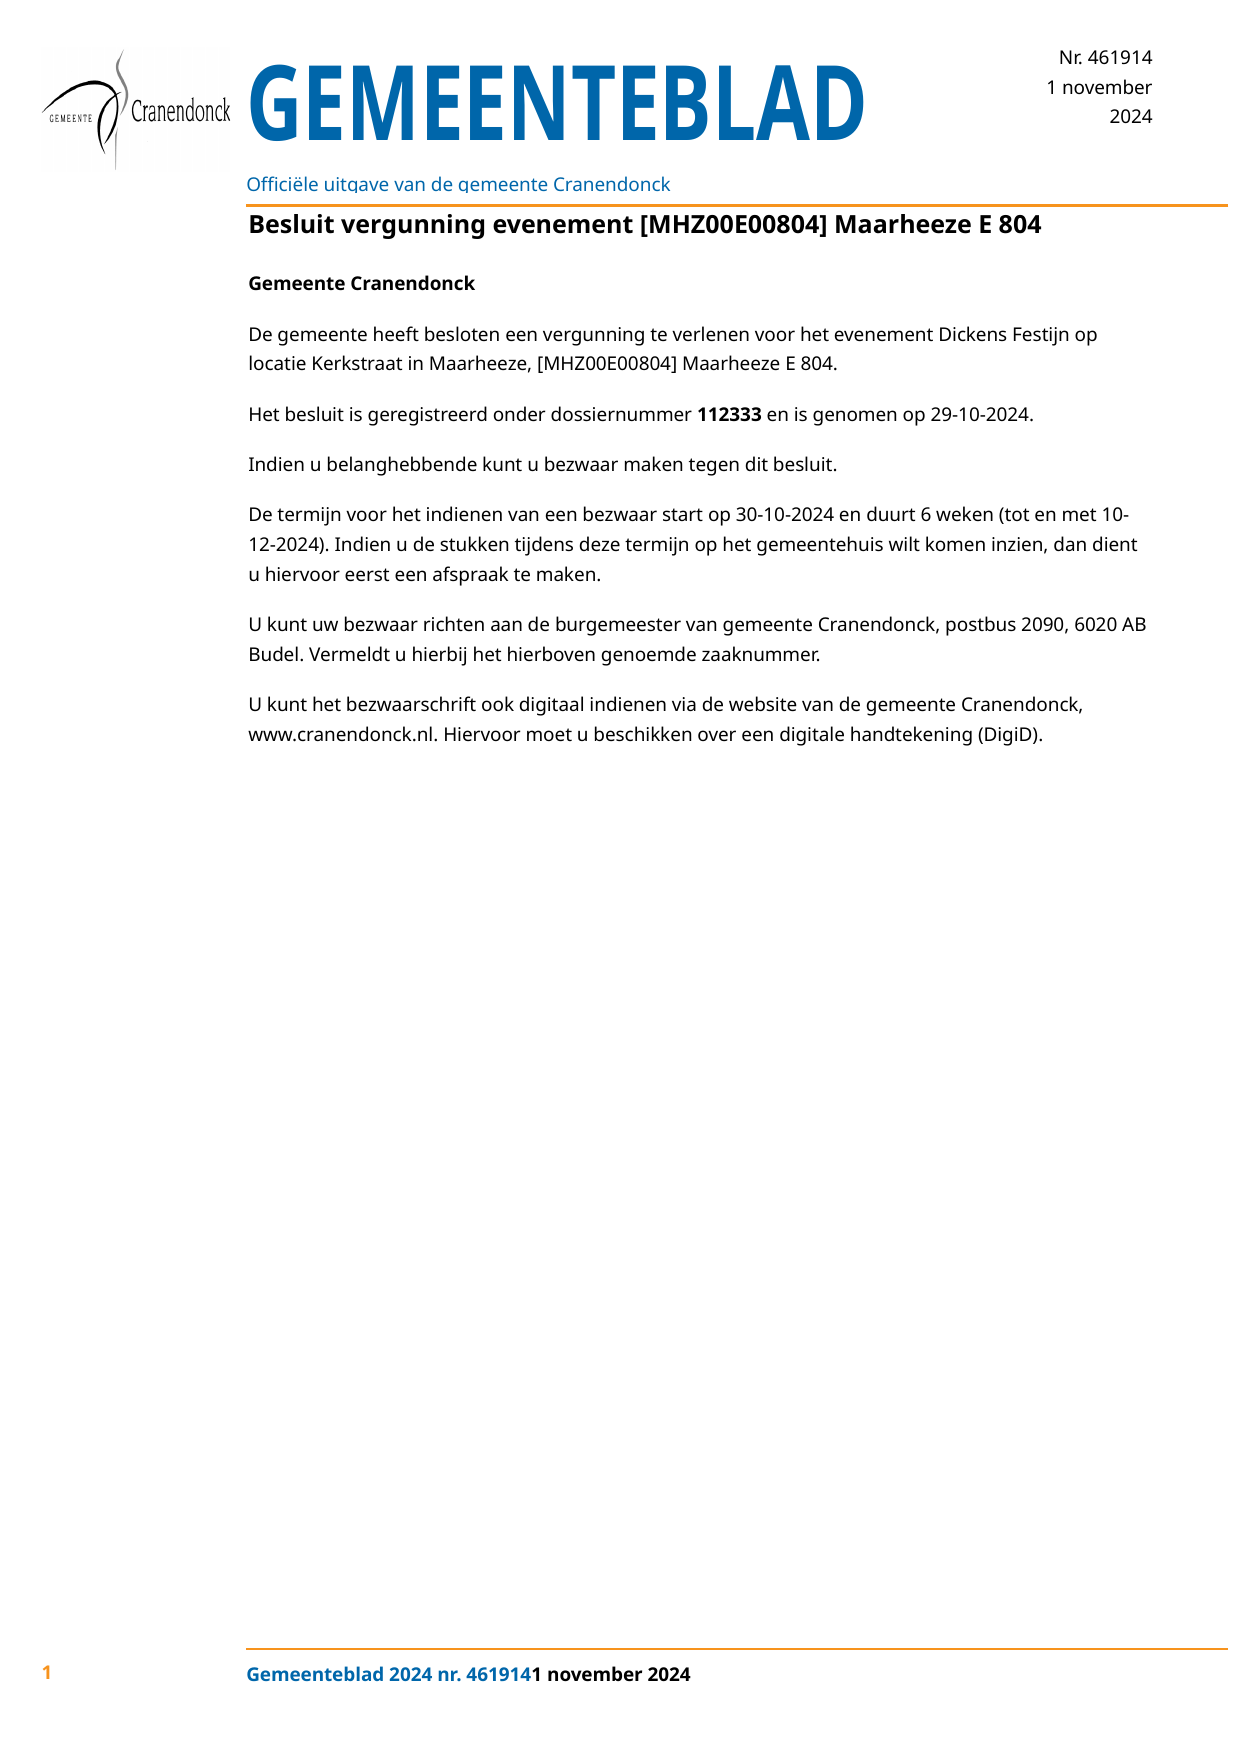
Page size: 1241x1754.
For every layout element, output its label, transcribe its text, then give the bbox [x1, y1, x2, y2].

text De termijn voor het indienen van een bezwaar start op 30-10-2024 en duurt 6 weken (tot en met 10-12-2024). Indien u de stukken tijdens deze termijn op het gemeentehuis wilt komen inzien, dan dient u hiervoor eerst een afspraak te maken. [248, 502, 1152, 586]
text Besluit vergunning evenement [MHZ00E00804] Maarheeze E 804 [248, 207, 1152, 241]
text U kunt uw bezwaar richten aan de burgemeester van gemeente Cranendonck, postbus 2090, 6020 AB Budel. Vermeldt u hierbij het hierboven genoemde zaaknummer. [248, 611, 1152, 666]
text U kunt het bezwaarschrift ook digitaal indienen via de website van de gemeente Cranendonck, www.cranendonck.nl. Hiervoor moet u beschikken over een digitale handtekening (DigiD). [248, 691, 1152, 746]
text De gemeente heeft besloten een vergunning te verlenen voor het evenement Dickens Festijn op locatie Kerkstraat in Maarheeze, [MHZ00E00804] Maarheeze E 804. [248, 321, 1152, 376]
text Indien u belanghebbende kunt u bezwaar maken tegen dit besluit. [248, 451, 1152, 477]
picture [41, 47, 231, 172]
text Het besluit is geregistreerd onder dossiernummer 112333 en is genomen op 29-10-2024. [248, 401, 1152, 426]
text Gemeente Cranendonck [248, 270, 1152, 296]
